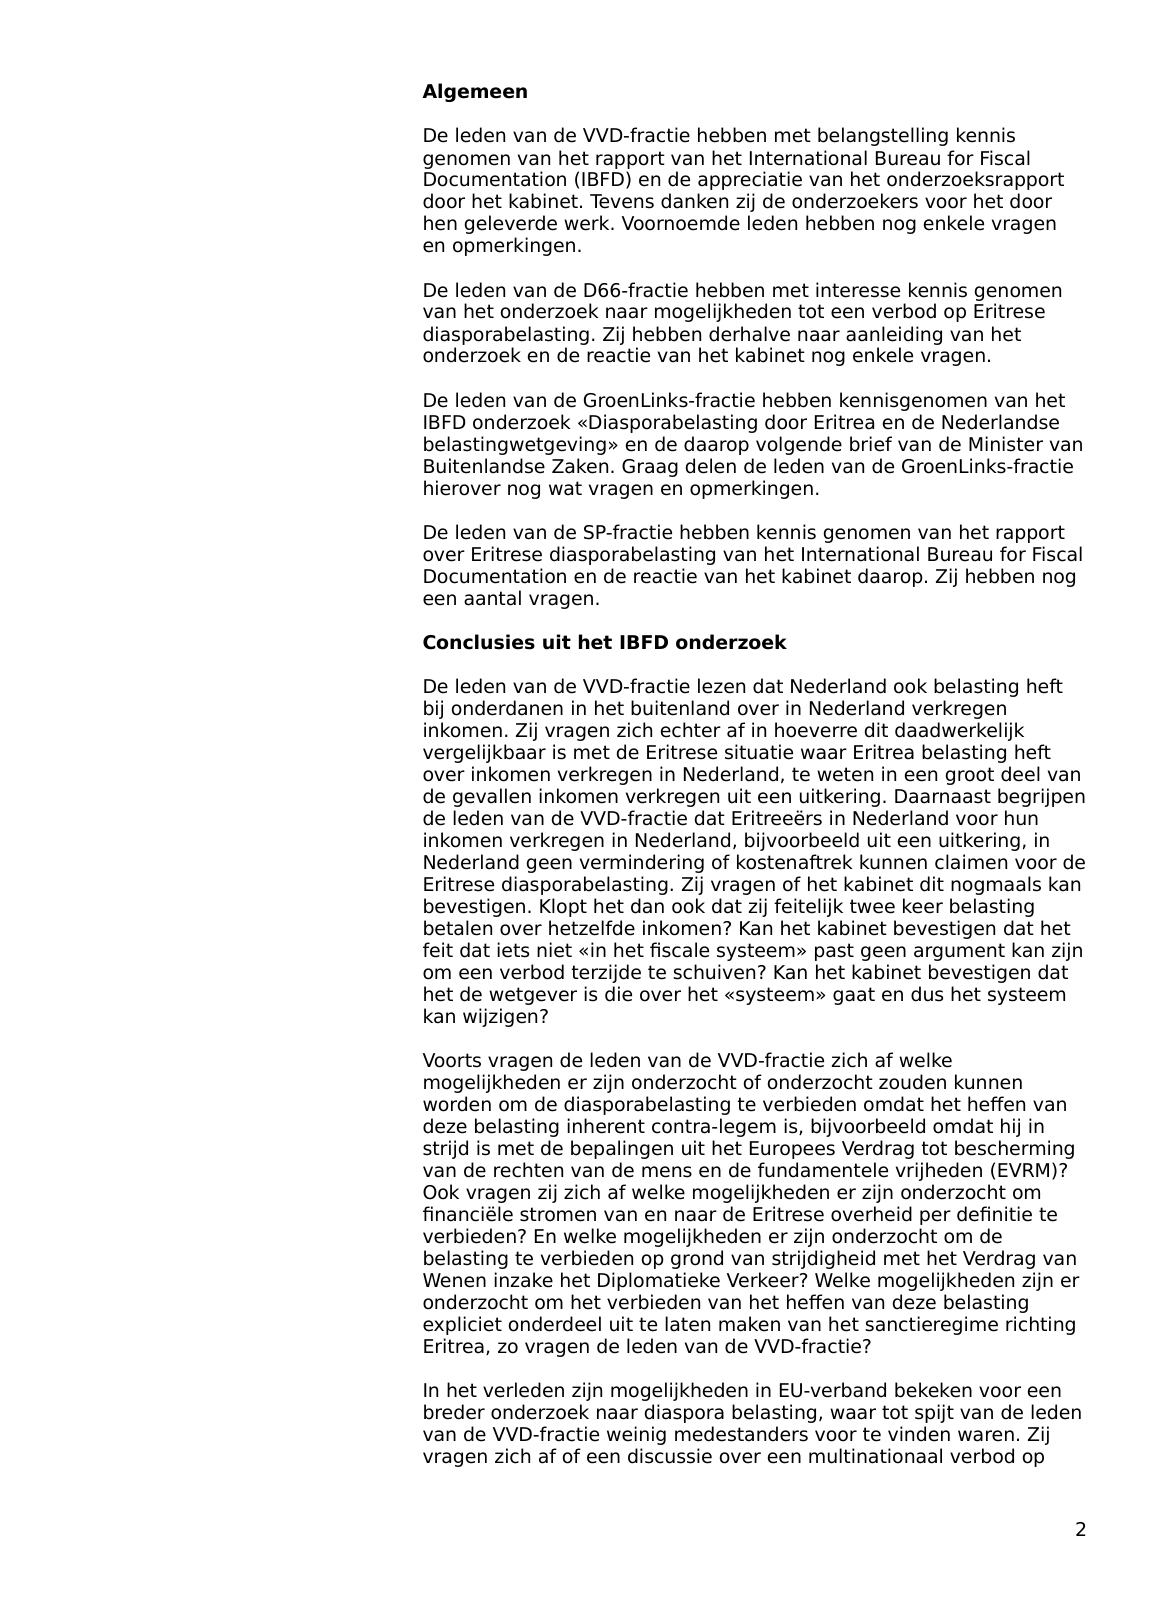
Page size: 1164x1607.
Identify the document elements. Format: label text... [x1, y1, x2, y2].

subtitle Conclusies uit het IBFD onderzoek [422, 632, 1087, 654]
text In het verleden zijn mogelijkheden in EU-verband bekeken voor een breder onderzoek naar diaspora belasting, waar tot spijt van de leden van de VVD-fractie weinig medestanders voor te vinden waren. Zij vragen zich af of een discussie over een multinationaal verbod op [422, 1380, 1087, 1468]
text De leden van de VVD-fractie lezen dat Nederland ook belasting heft bij onderdanen in het buitenland over in Nederland verkregen inkomen. Zij vragen zich echter af in hoeverre dit daadwerkelijk vergelijkbaar is met de Eritrese situatie waar Eritrea belasting heft over inkomen verkregen in Nederland, te weten in een groot deel van de gevallen inkomen verkregen uit een uitkering. Daarnaast begrijpen de leden van de VVD-fractie dat Eritreeërs in Nederland voor hun inkomen verkregen in Nederland, bijvoorbeeld uit een uitkering, in Nederland geen vermindering of kostenaftrek kunnen claimen voor de Eritrese diasporabelasting. Zij vragen of het kabinet dit nogmaals kan bevestigen. Klopt het dan ook dat zij feitelijk twee keer belasting betalen over hetzelfde inkomen? Kan het kabinet bevestigen dat het feit dat iets niet «in het fiscale systeem» past geen argument kan zijn om een verbod terzijde te schuiven? Kan het kabinet bevestigen dat het de wetgever is die over het «systeem» gaat en dus het systeem kan wijzigen? [422, 676, 1087, 1028]
text De leden van de D66-fractie hebben met interesse kennis genomen van het onderzoek naar mogelijkheden tot een verbod op Eritrese diasporabelasting. Zij hebben derhalve naar aanleiding van het onderzoek en de reactie van het kabinet nog enkele vragen. [422, 279, 1087, 367]
text De leden van de SP-fractie hebben kennis genomen van het rapport over Eritrese diasporabelasting van het International Bureau for Fiscal Documentation en de reactie van het kabinet daarop. Zij hebben nog een aantal vragen. [422, 522, 1087, 609]
subtitle Algemeen [422, 81, 1087, 103]
text De leden van de VVD-fractie hebben met belangstelling kennis genomen van het rapport van het International Bureau for Fiscal Documentation (IBFD) en de appreciatie van het onderzoeksrapport door het kabinet. Tevens danken zij de onderzoekers voor het door hen geleverde werk. Voornoemde leden hebben nog enkele vragen en opmerkingen. [422, 125, 1087, 257]
text Voorts vragen de leden van de VVD-fractie zich af welke mogelijkheden er zijn onderzocht of onderzocht zouden kunnen worden om de diasporabelasting te verbieden omdat het heffen van deze belasting inherent contra-legem is, bijvoorbeeld omdat hij in strijd is met de bepalingen uit het Europees Verdrag tot bescherming van de rechten van de mens en de fundamentele vrijheden (EVRM)? Ook vragen zij zich af welke mogelijkheden er zijn onderzocht om financiële stromen van en naar de Eritrese overheid per definitie te verbieden? En welke mogelijkheden er zijn onderzocht om de belasting te verbieden op grond van strijdigheid met het Verdrag van Wenen inzake het Diplomatieke Verkeer? Welke mogelijkheden zijn er onderzocht om het verbieden van het heffen van deze belasting expliciet onderdeel uit te laten maken van het sanctieregime richting Eritrea, zo vragen de leden van de VVD-fractie? [422, 1050, 1087, 1357]
text De leden van de GroenLinks-fractie hebben kennisgenomen van het IBFD onderzoek «Diasporabelasting door Eritrea en de Nederlandse belastingwetgeving» en de daarop volgende brief van de Minister van Buitenlandse Zaken. Graag delen de leden van de GroenLinks-fractie hierover nog wat vragen en opmerkingen. [422, 389, 1087, 499]
